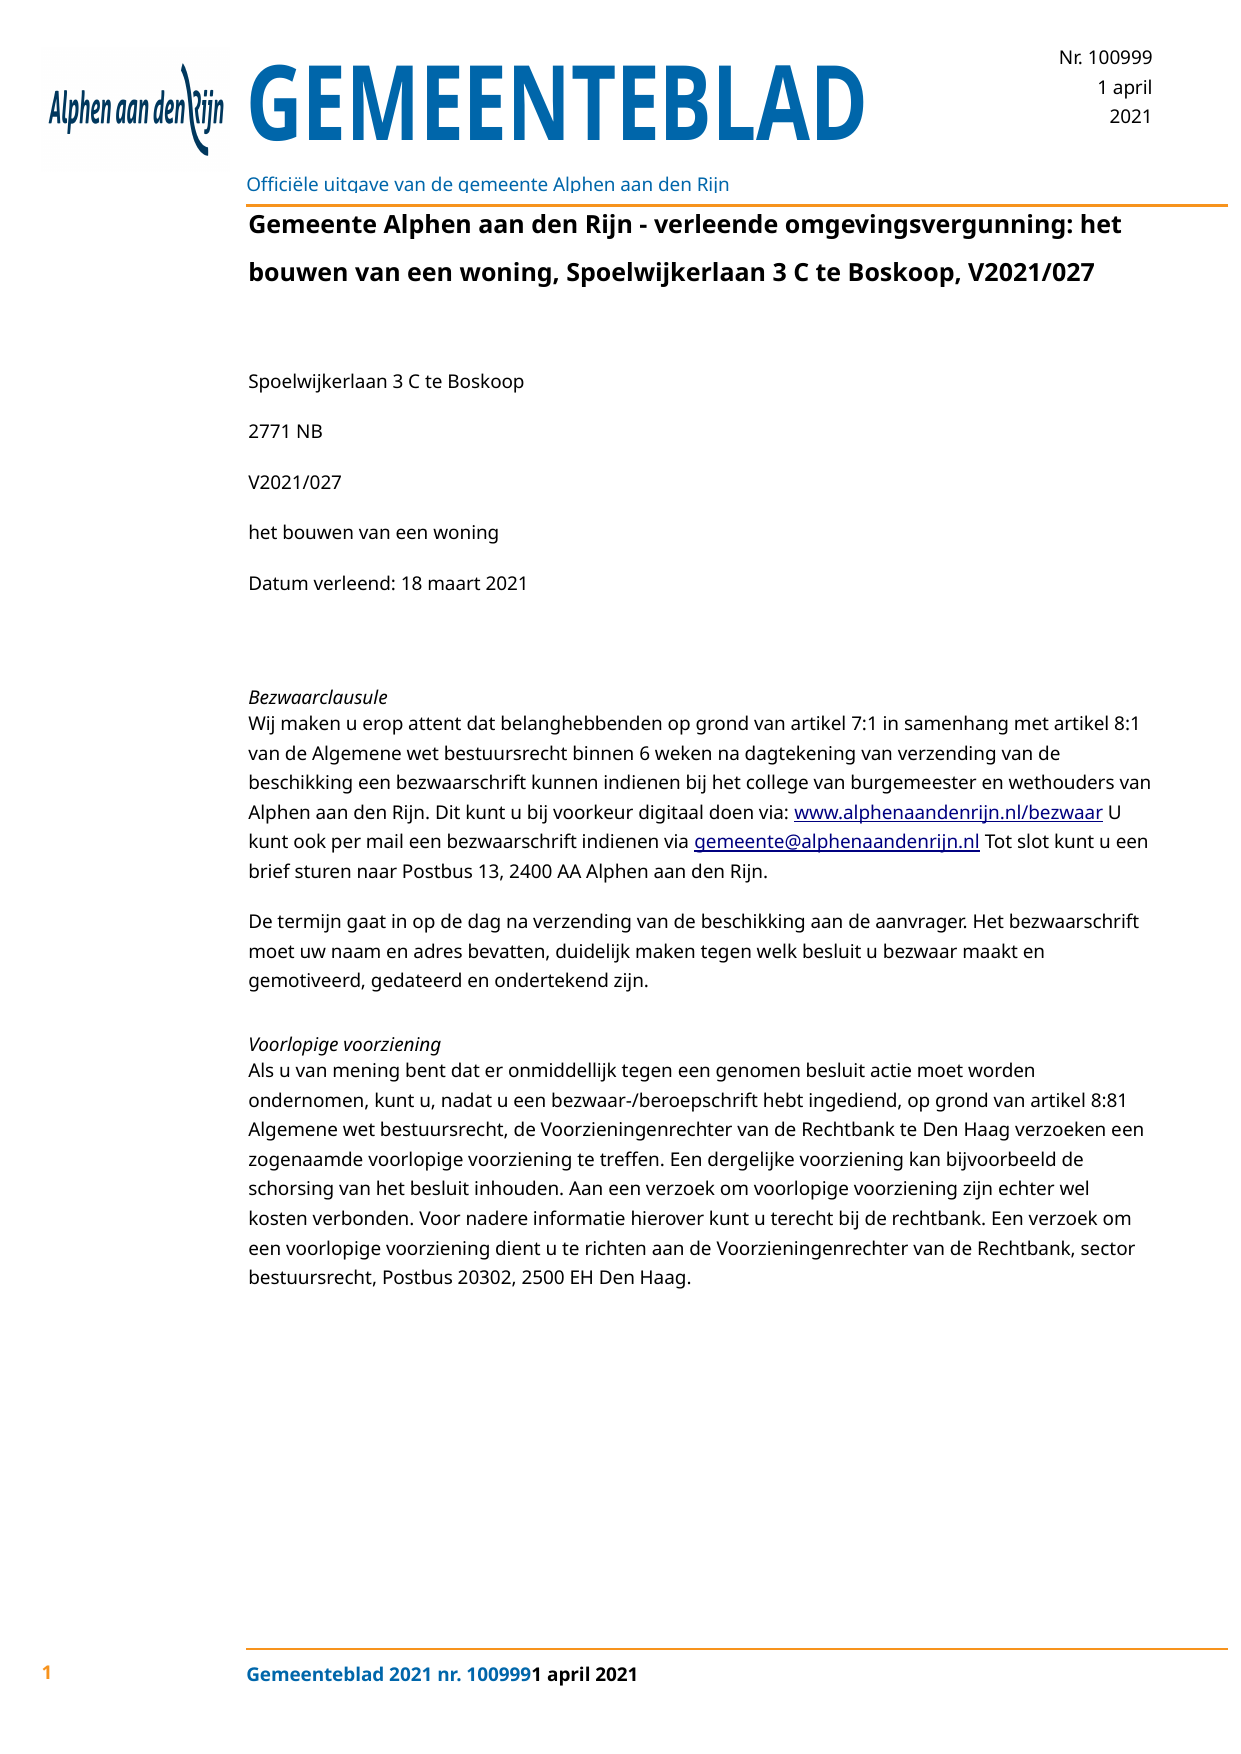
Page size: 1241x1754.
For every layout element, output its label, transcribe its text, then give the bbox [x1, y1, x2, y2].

picture [41, 47, 231, 172]
text De termijn gaat in op de dag na verzending van de beschikking aan de aanvrager. Het bezwaarschrift moet uw naam en adres bevatten, duidelijk maken tegen welk besluit u bezwaar maakt en gemotiveerd, gedateerd en ondertekend zijn. [248, 908, 1152, 993]
text Als u van mening bent dat er onmiddellijk tegen een genomen besluit actie moet worden ondernomen, kunt u, nadat u een bezwaar-/beroepschrift hebt ingediend, op grond van artikel 8:81 Algemene wet bestuursrecht, de Voorzieningenrechter van de Rechtbank te Den Haag verzoeken een zogenaamde voorlopige voorziening te treffen. Een dergelijke voorziening kan bijvoorbeeld de schorsing van het besluit inhouden. Aan een verzoek om voorlopige voorziening zijn echter wel kosten verbonden. Voor nadere informatie hierover kunt u terecht bij de rechtbank. Een verzoek om een voorlopige voorziening dient u te richten aan de Voorzieningenrechter van de Rechtbank, sector bestuursrecht, Postbus 20302, 2500 EH Den Haag. [248, 1057, 1152, 1290]
text Wij maken u erop attent dat belanghebbenden op grond van artikel 7:1 in samenhang met artikel 8:1 van de Algemene wet bestuursrecht binnen 6 weken na dagtekening van verzending van de beschikking een bezwaarschrift kunnen indienen bij het college van burgemeester en wethouders van Alphen aan den Rijn. Dit kunt u bij voorkeur digitaal doen via: www.alphenaandenrijn.nl/bezwaar U kunt ook per mail een bezwaarschrift indienen via gemeente@alphenaandenrijn.nl Tot slot kunt u een brief sturen naar Postbus 13, 2400 AA Alphen aan den Rijn. [248, 710, 1152, 884]
text Voorlopige voorziening [248, 1032, 1152, 1057]
text 2771 NB [248, 419, 1152, 444]
text Datum verleend: 18 maart 2021 [248, 570, 1152, 596]
text het bouwen van een woning [248, 519, 1152, 545]
text Bezwaarclausule [248, 684, 1152, 710]
text V2021/027 [248, 469, 1152, 495]
text Gemeente Alphen aan den Rijn - verleende omgevingsvergunning: het bouwen van een woning, Spoelwijkerlaan 3 C te Boskoop, V2021/027 [248, 207, 1152, 288]
text Spoelwijkerlaan 3 C te Boskoop [248, 368, 1152, 394]
